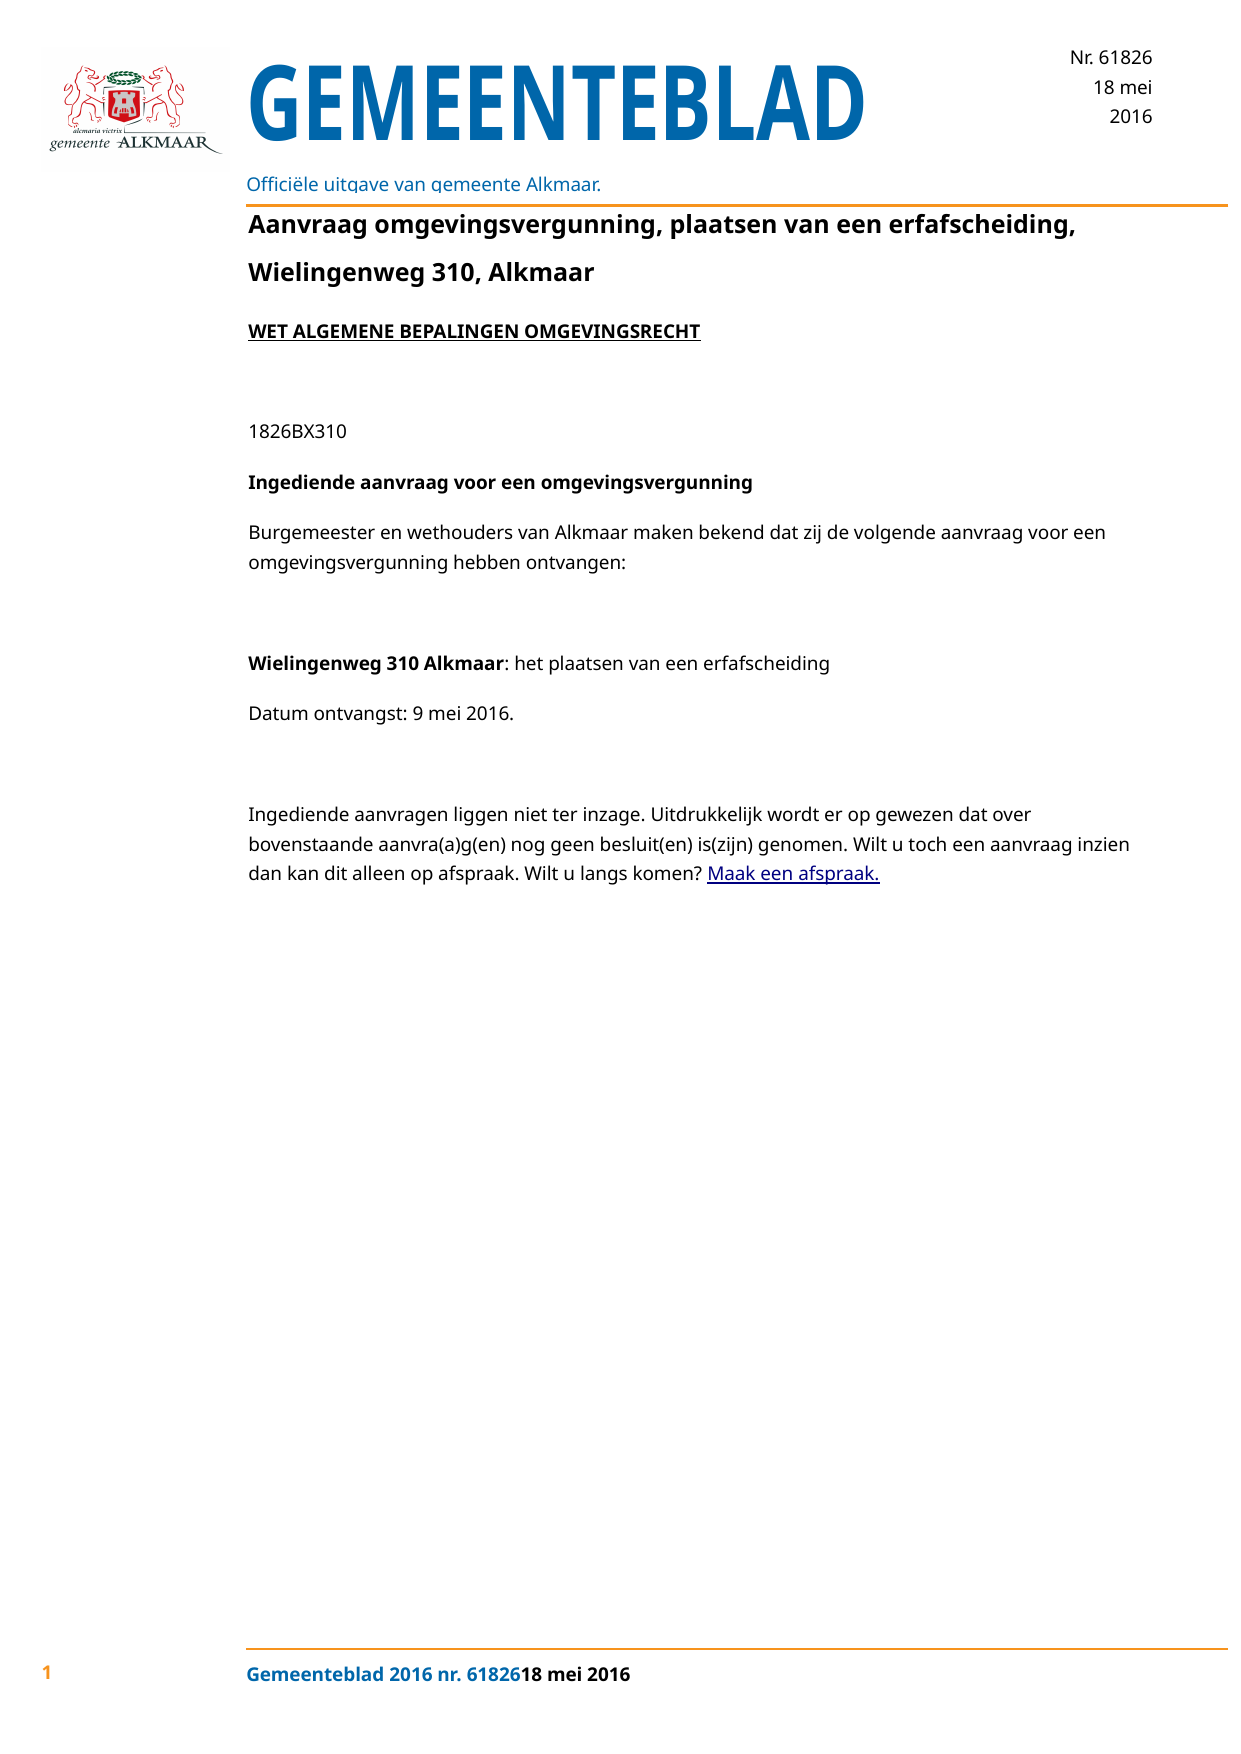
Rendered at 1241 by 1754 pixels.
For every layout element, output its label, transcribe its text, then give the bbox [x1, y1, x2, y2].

text Ingediende aanvraag voor een omgevingsvergunning [248, 469, 1152, 495]
text Wielingenweg 310 Alkmaar: het plaatsen van een erfafscheiding [248, 650, 1152, 676]
text 1826BX310 [248, 419, 1152, 444]
text Burgemeester en wethouders van Alkmaar maken bekend dat zij de volgende aanvraag voor een omgevingsvergunning hebben ontvangen: [248, 519, 1152, 575]
text Aanvraag omgevingsvergunning, plaatsen van een erfafscheiding, Wielingenweg 310, Alkmaar [248, 207, 1152, 288]
text WET ALGEMENE BEPALINGEN OMGEVINGSRECHT [248, 318, 1152, 344]
text Ingediende aanvragen liggen niet ter inzage. Uitdrukkelijk wordt er op gewezen dat over bovenstaande aanvra(a)g(en) nog geen besluit(en) is(zijn) genomen. Wilt u toch een aanvraag inzien dan kan dit alleen op afspraak. Wilt u langs komen? Maak een afspraak. [248, 801, 1152, 886]
picture [41, 47, 231, 172]
text Datum ontvangst: 9 mei 2016. [248, 700, 1152, 726]
